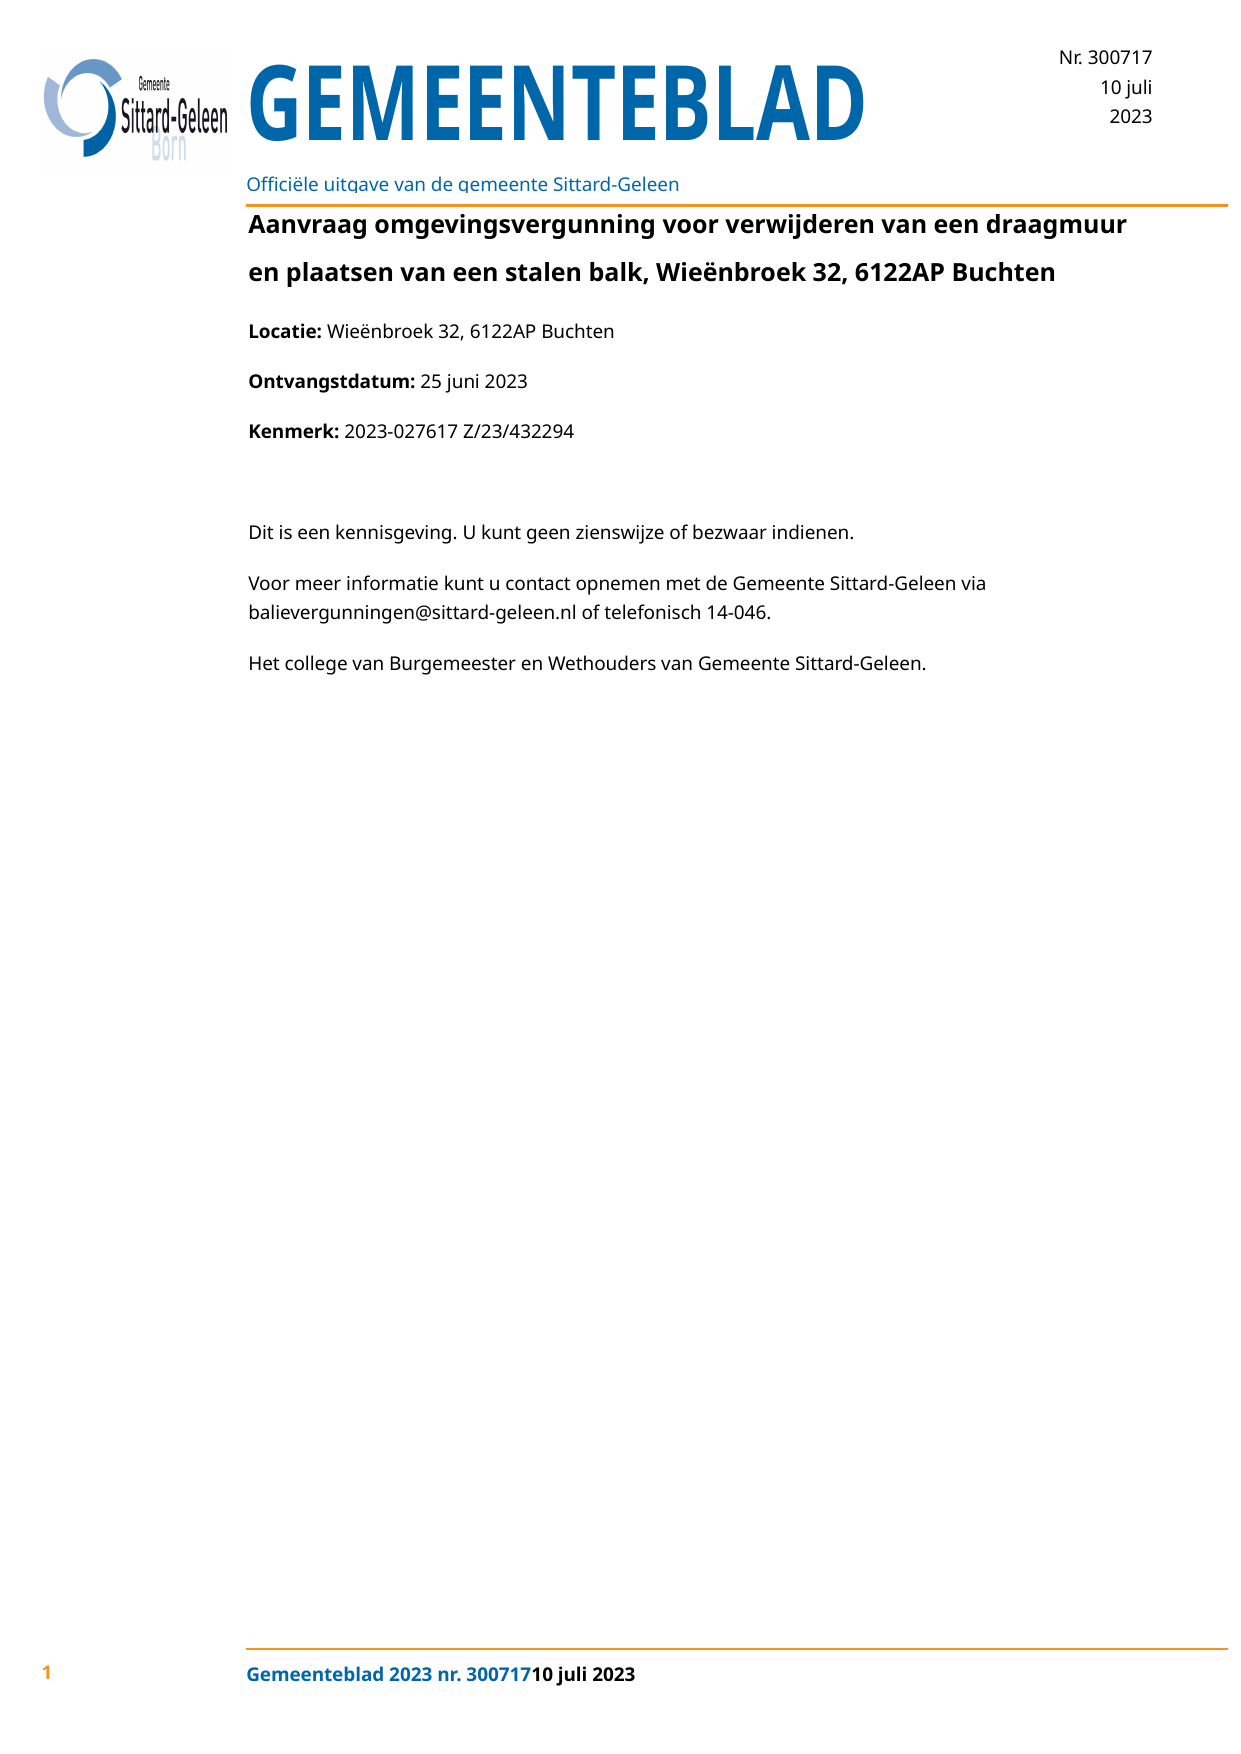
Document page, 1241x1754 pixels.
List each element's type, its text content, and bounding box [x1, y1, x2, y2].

text Locatie: Wieënbroek 32, 6122AP Buchten [248, 318, 1152, 344]
text Dit is een kennisgeving. U kunt geen zienswijze of bezwaar indienen. [248, 519, 1152, 545]
text Het college van Burgemeester en Wethouders van Gemeente Sittard-Geleen. [248, 650, 1152, 676]
picture [41, 47, 231, 172]
text Kenmerk: 2023-027617 Z/23/432294 [248, 419, 1152, 444]
text Ontvangstdatum: 25 juni 2023 [248, 368, 1152, 394]
text Voor meer informatie kunt u contact opnemen met de Gemeente Sittard-Geleen via balievergunningen@sittard-geleen.nl of telefonisch 14-046. [248, 570, 1152, 625]
text Aanvraag omgevingsvergunning voor verwijderen van een draagmuur en plaatsen van een stalen balk, Wieënbroek 32, 6122AP Buchten [248, 207, 1152, 288]
